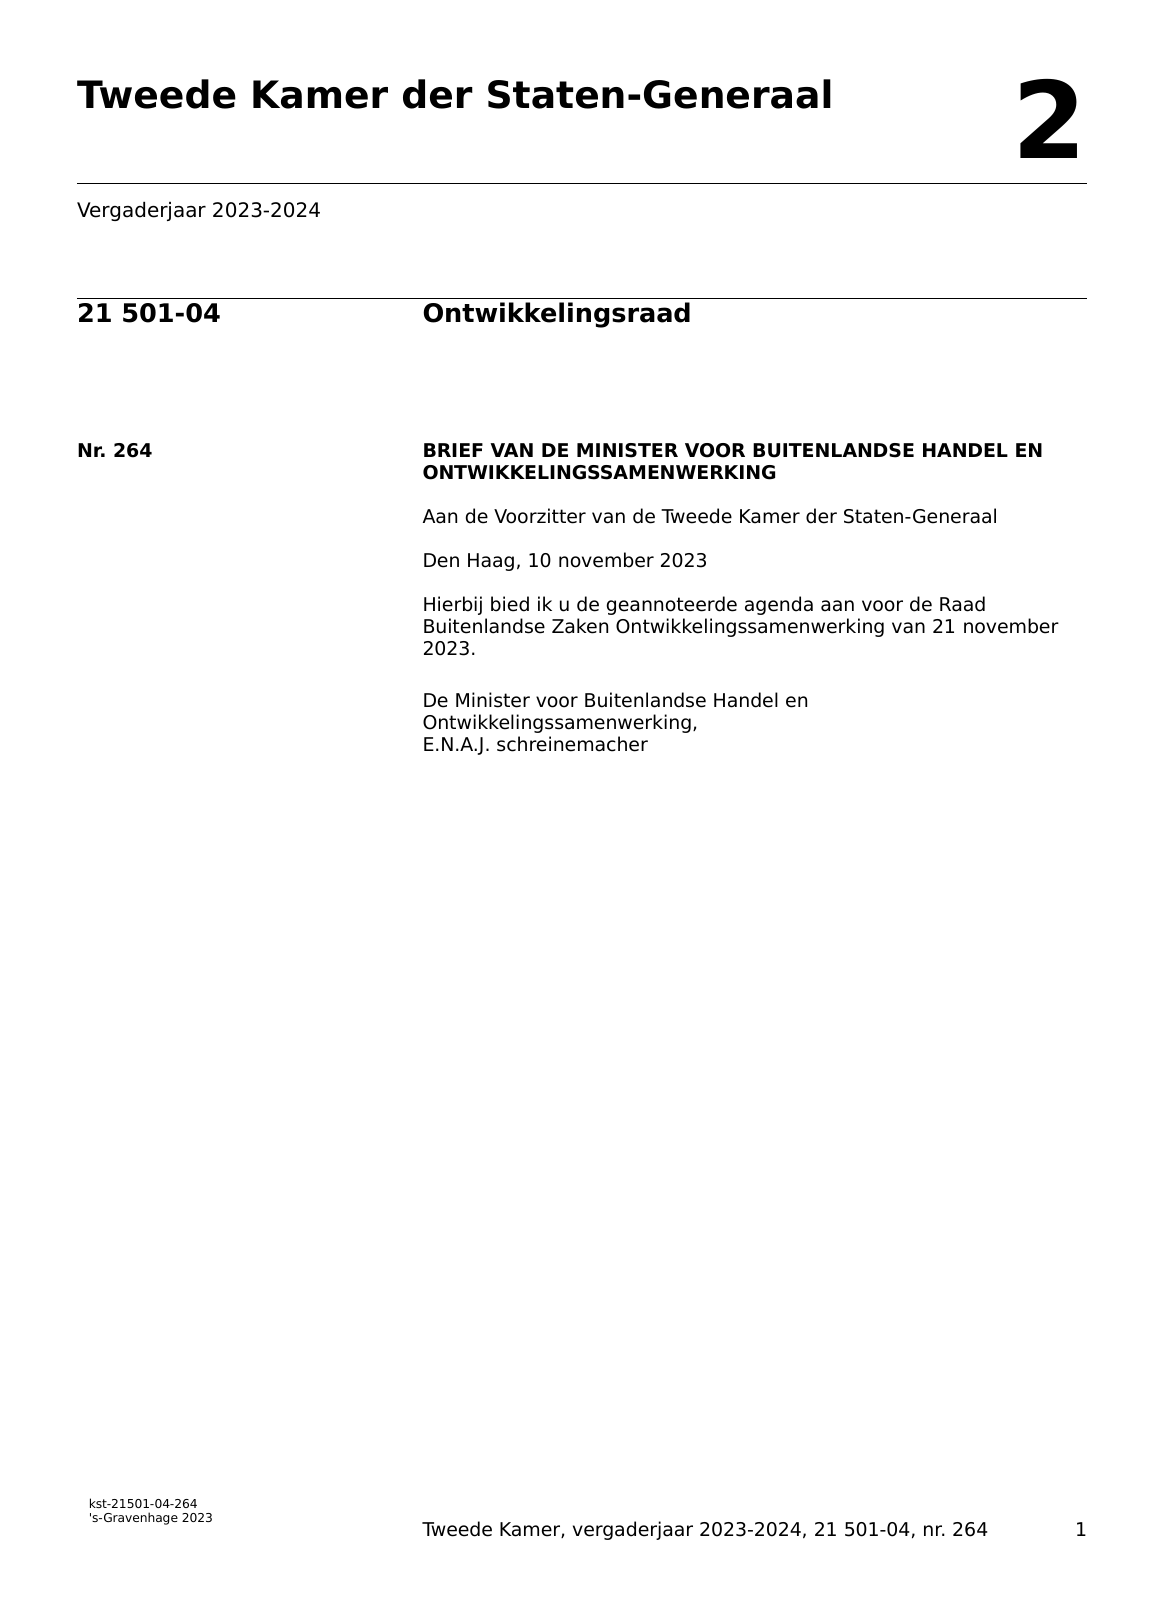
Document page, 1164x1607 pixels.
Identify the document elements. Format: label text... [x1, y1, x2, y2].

text Aan de Voorzitter van de Tweede Kamer der Staten-Generaal [422, 506, 1087, 528]
table_header 2 [886, 59, 1087, 183]
text De Minister voor Buitenlandse Handel en Ontwikkelingssamenwerking, E.N.A.J. schreinemacher [422, 690, 1087, 756]
text kst-21501-04-264 [88, 1497, 323, 1511]
text 's-Gravenhage 2023 [88, 1511, 323, 1525]
subtitle 21 501-04 Ontwikkelingsraad [77, 299, 1087, 329]
text Hierbij bied ik u de geannoteerde agenda aan voor de Raad Buitenlandse Zaken Ontwikkelingssamenwerking van 21 november 2023. [422, 594, 1087, 660]
subtitle Nr. 264 BRIEF VAN DE MINISTER VOOR BUITENLANDSE HANDEL EN ONTWIKKELINGSSAMENWERKING [77, 440, 1087, 484]
text Den Haag, 10 november 2023 [422, 550, 1087, 572]
table_header Tweede Kamer der Staten-Generaal [77, 59, 886, 183]
table_cell Vergaderjaar 2023-2024 [77, 184, 1087, 298]
